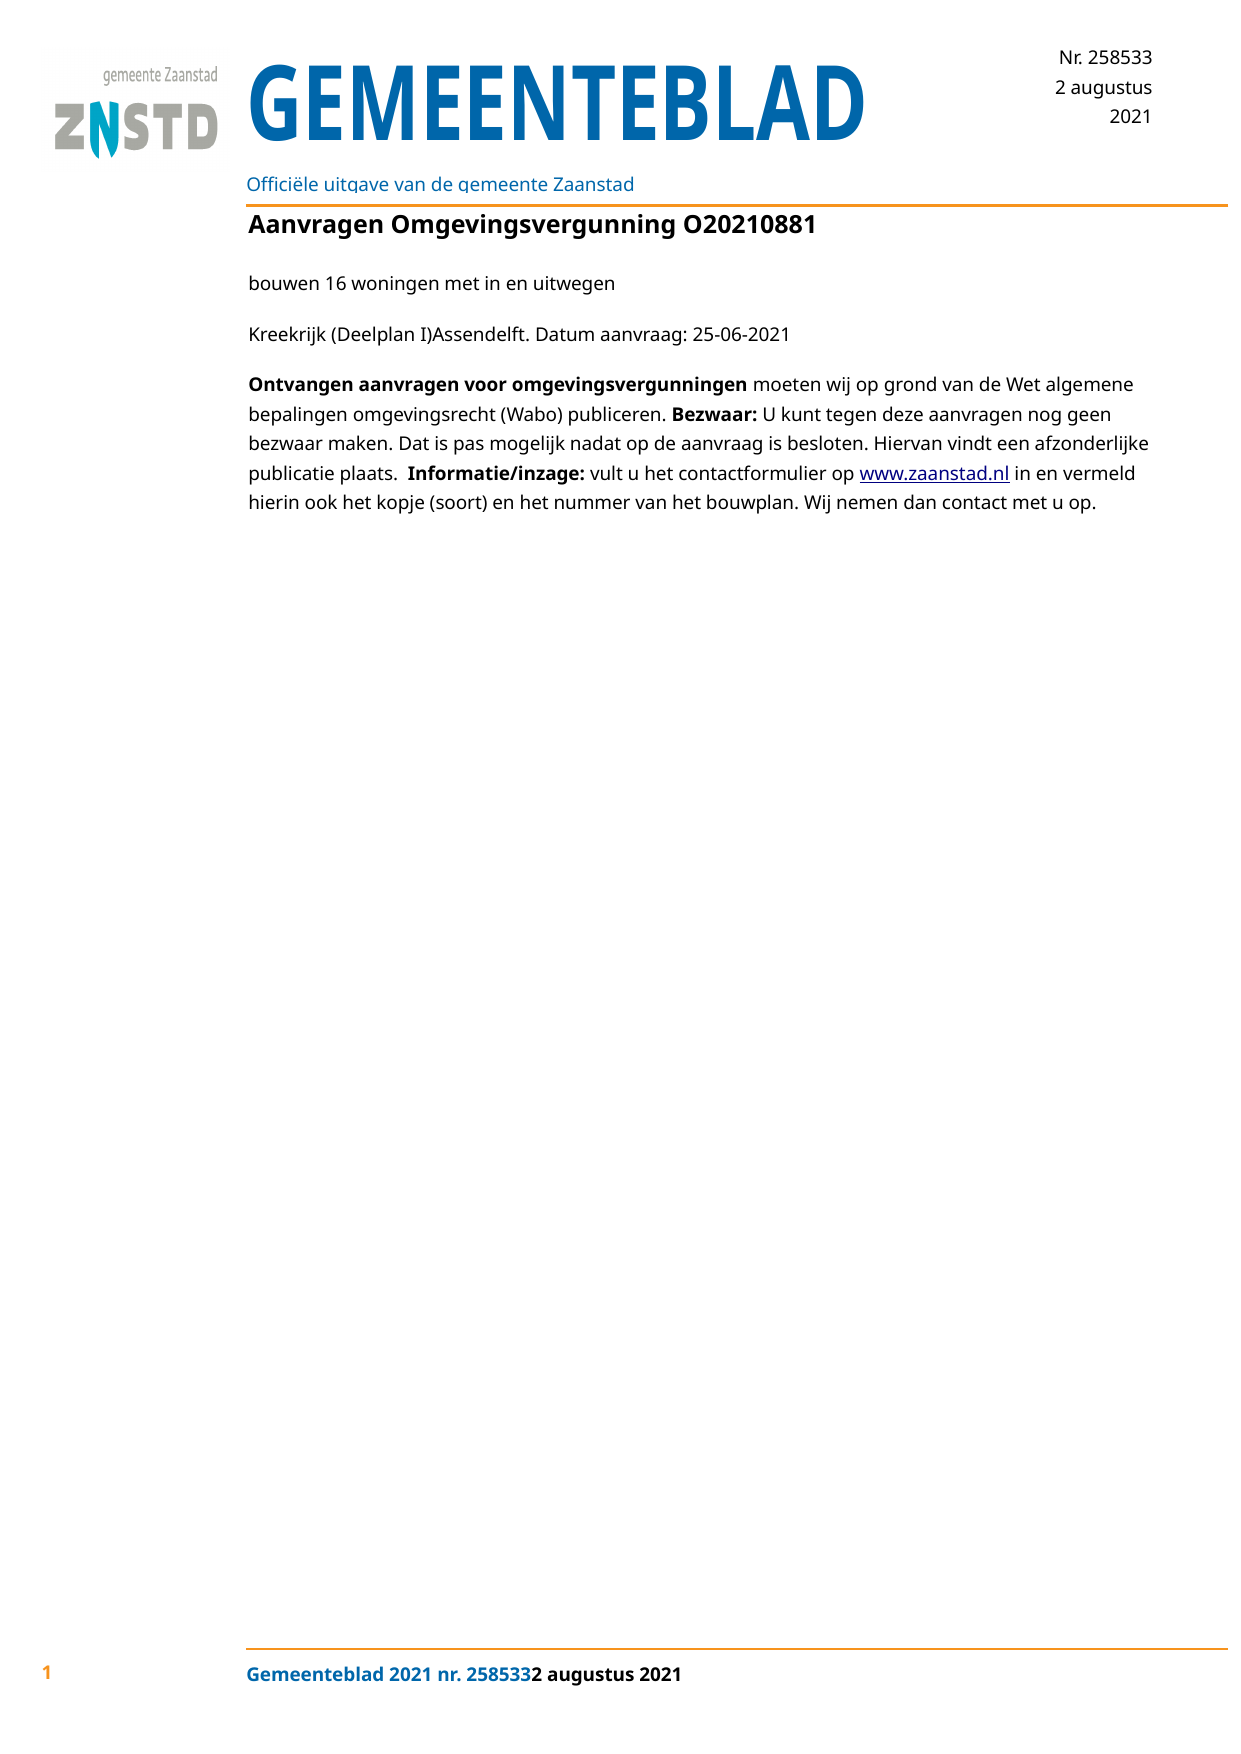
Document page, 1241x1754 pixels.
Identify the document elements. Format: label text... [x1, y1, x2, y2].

text Kreekrijk (Deelplan I)Assendelft. Datum aanvraag: 25-06-2021 [248, 321, 1152, 346]
text Ontvangen aanvragen voor omgevingsvergunningen moeten wij op grond van de Wet algemene bepalingen omgevingsrecht (Wabo) publiceren. Bezwaar: U kunt tegen deze aanvragen nog geen bezwaar maken. Dat is pas mogelijk nadat op de aanvraag is besloten. Hiervan vindt een afzonderlijke publicatie plaats. Informatie/inzage: vult u het contactformulier op www.zaanstad.nl in en vermeld hierin ook het kopje (soort) en het nummer van het bouwplan. Wij nemen dan contact met u op. [248, 371, 1152, 515]
text Aanvragen Omgevingsvergunning O20210881 [248, 207, 1152, 241]
text bouwen 16 woningen met in en uitwegen [248, 270, 1152, 296]
picture [41, 47, 231, 172]
